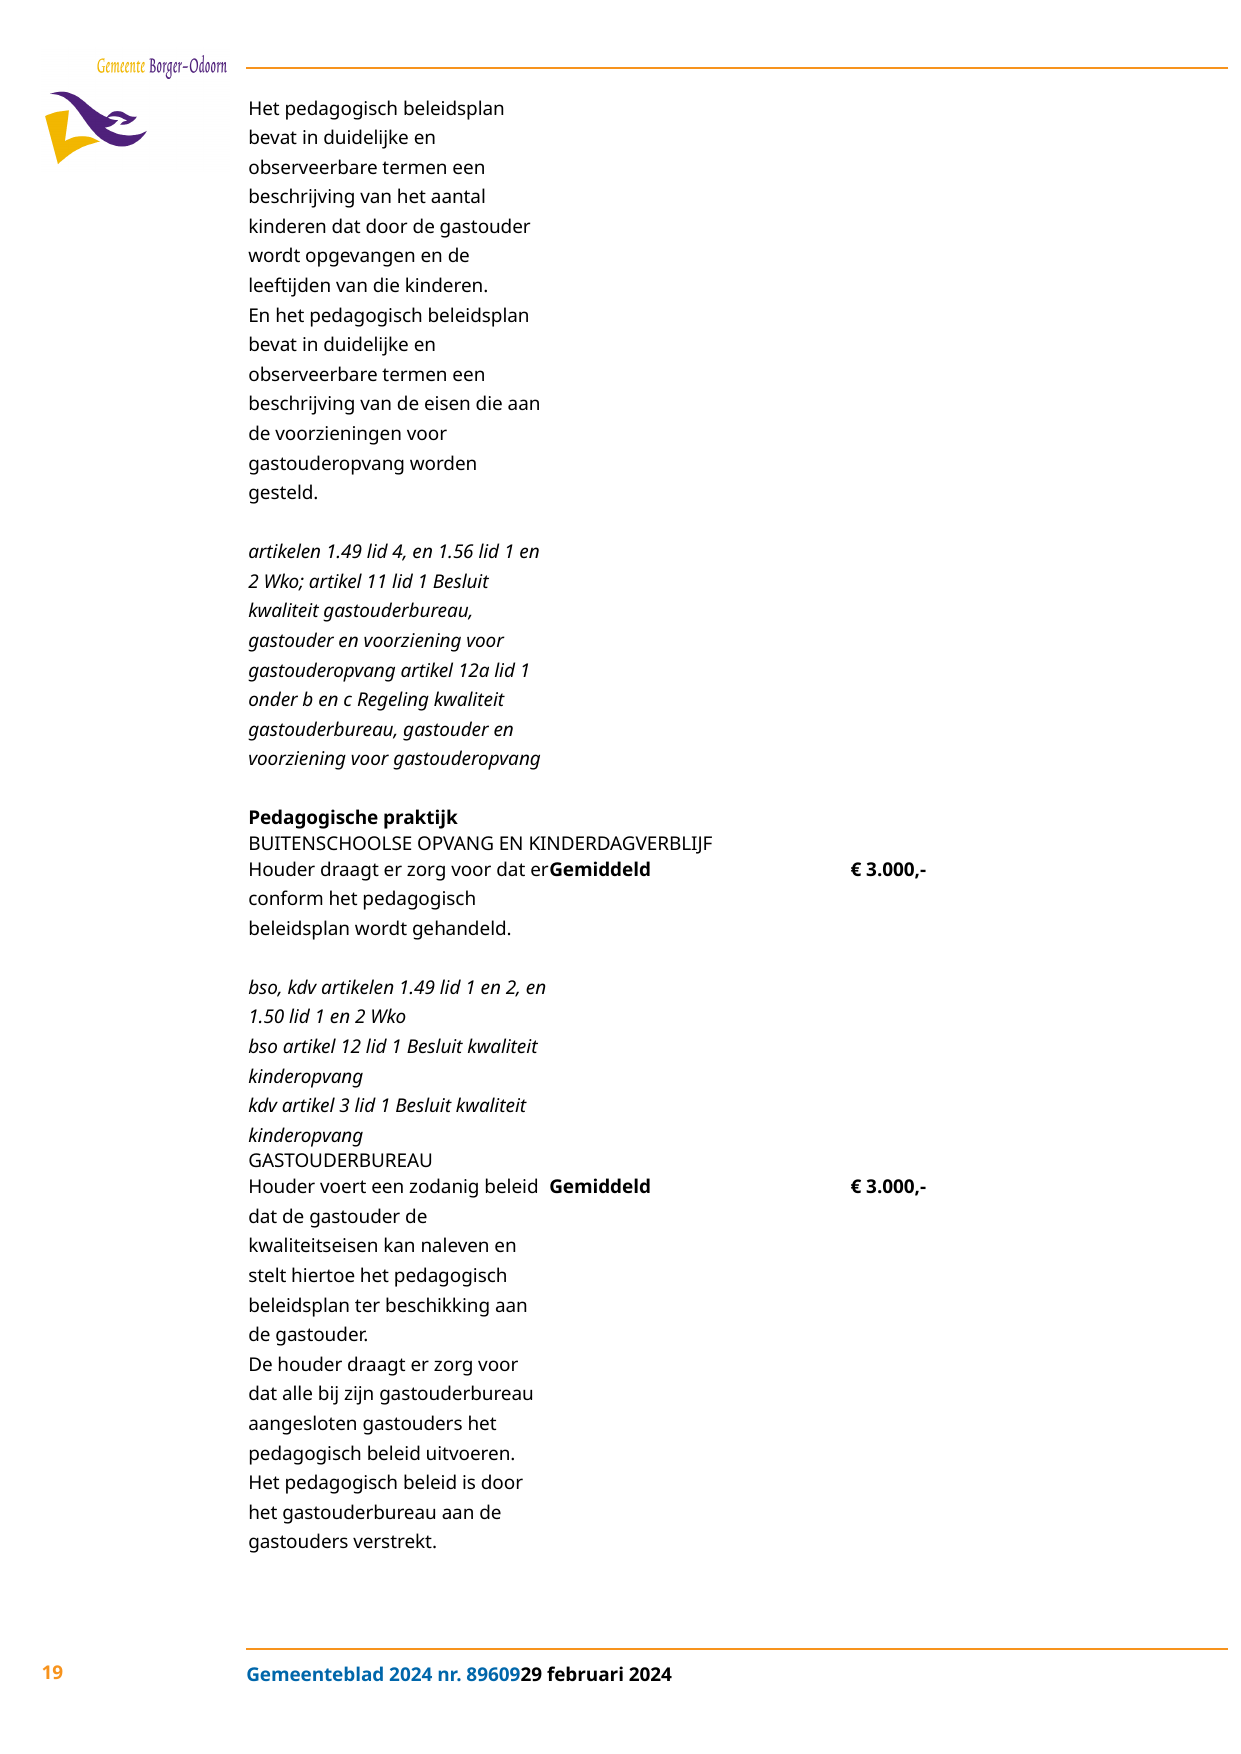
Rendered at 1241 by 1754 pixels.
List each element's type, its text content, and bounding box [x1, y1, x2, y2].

picture [41, 47, 231, 172]
table_cell Gemiddeld [549, 856, 850, 1148]
table_cell Houder draagt er zorg voor dat er conform het pedagogisch beleidsplan wordt gehandeld. bso, kdv artikelen 1.49 lid 1 en 2, en 1.50 lid 1 en 2 Wko bso artikel 12 lid 1 Besluit kwaliteit kinderopvang kdv artikel 3 lid 1 Besluit kwaliteit kinderopvang [248, 856, 549, 1148]
table_cell [549, 95, 850, 771]
table_cell € 3.000,- [850, 856, 1152, 1148]
table_cell GASTOUDERBUREAU [248, 1148, 1152, 1173]
table_header Pedagogische praktijk [248, 804, 1152, 830]
table_cell € 3.000,- [850, 1174, 1152, 1584]
table_cell Gemiddeld [549, 1174, 850, 1584]
table_cell Het pedagogisch beleidsplan bevat in duidelijke en observeerbare termen een beschrijving van het aantal kinderen dat door de gastouder wordt opgevangen en de leeftijden van die kinderen. En het pedagogisch beleidsplan bevat in duidelijke en observeerbare termen een beschrijving van de eisen die aan de voorzieningen voor gastouderopvang worden gesteld. artikelen 1.49 lid 4, en 1.56 lid 1 en 2 Wko; artikel 11 lid 1 Besluit kwaliteit gastouderbureau, gastouder en voorziening voor gastouderopvang artikel 12a lid 1 onder b en c Regeling kwaliteit gastouderbureau, gastouder en voorziening voor gastouderopvang [248, 95, 549, 771]
table_cell BUITENSCHOOLSE OPVANG EN KINDERDAGVERBLIJF [248, 830, 1152, 856]
table_cell Houder voert een zodanig beleid dat de gastouder de kwaliteitseisen kan naleven en stelt hiertoe het pedagogisch beleidsplan ter beschikking aan de gastouder. De houder draagt er zorg voor dat alle bij zijn gastouderbureau aangesloten gastouders het pedagogisch beleid uitvoeren. Het pedagogisch beleid is door het gastouderbureau aan de gastouders verstrekt. [248, 1174, 549, 1584]
table_cell [850, 95, 1152, 771]
